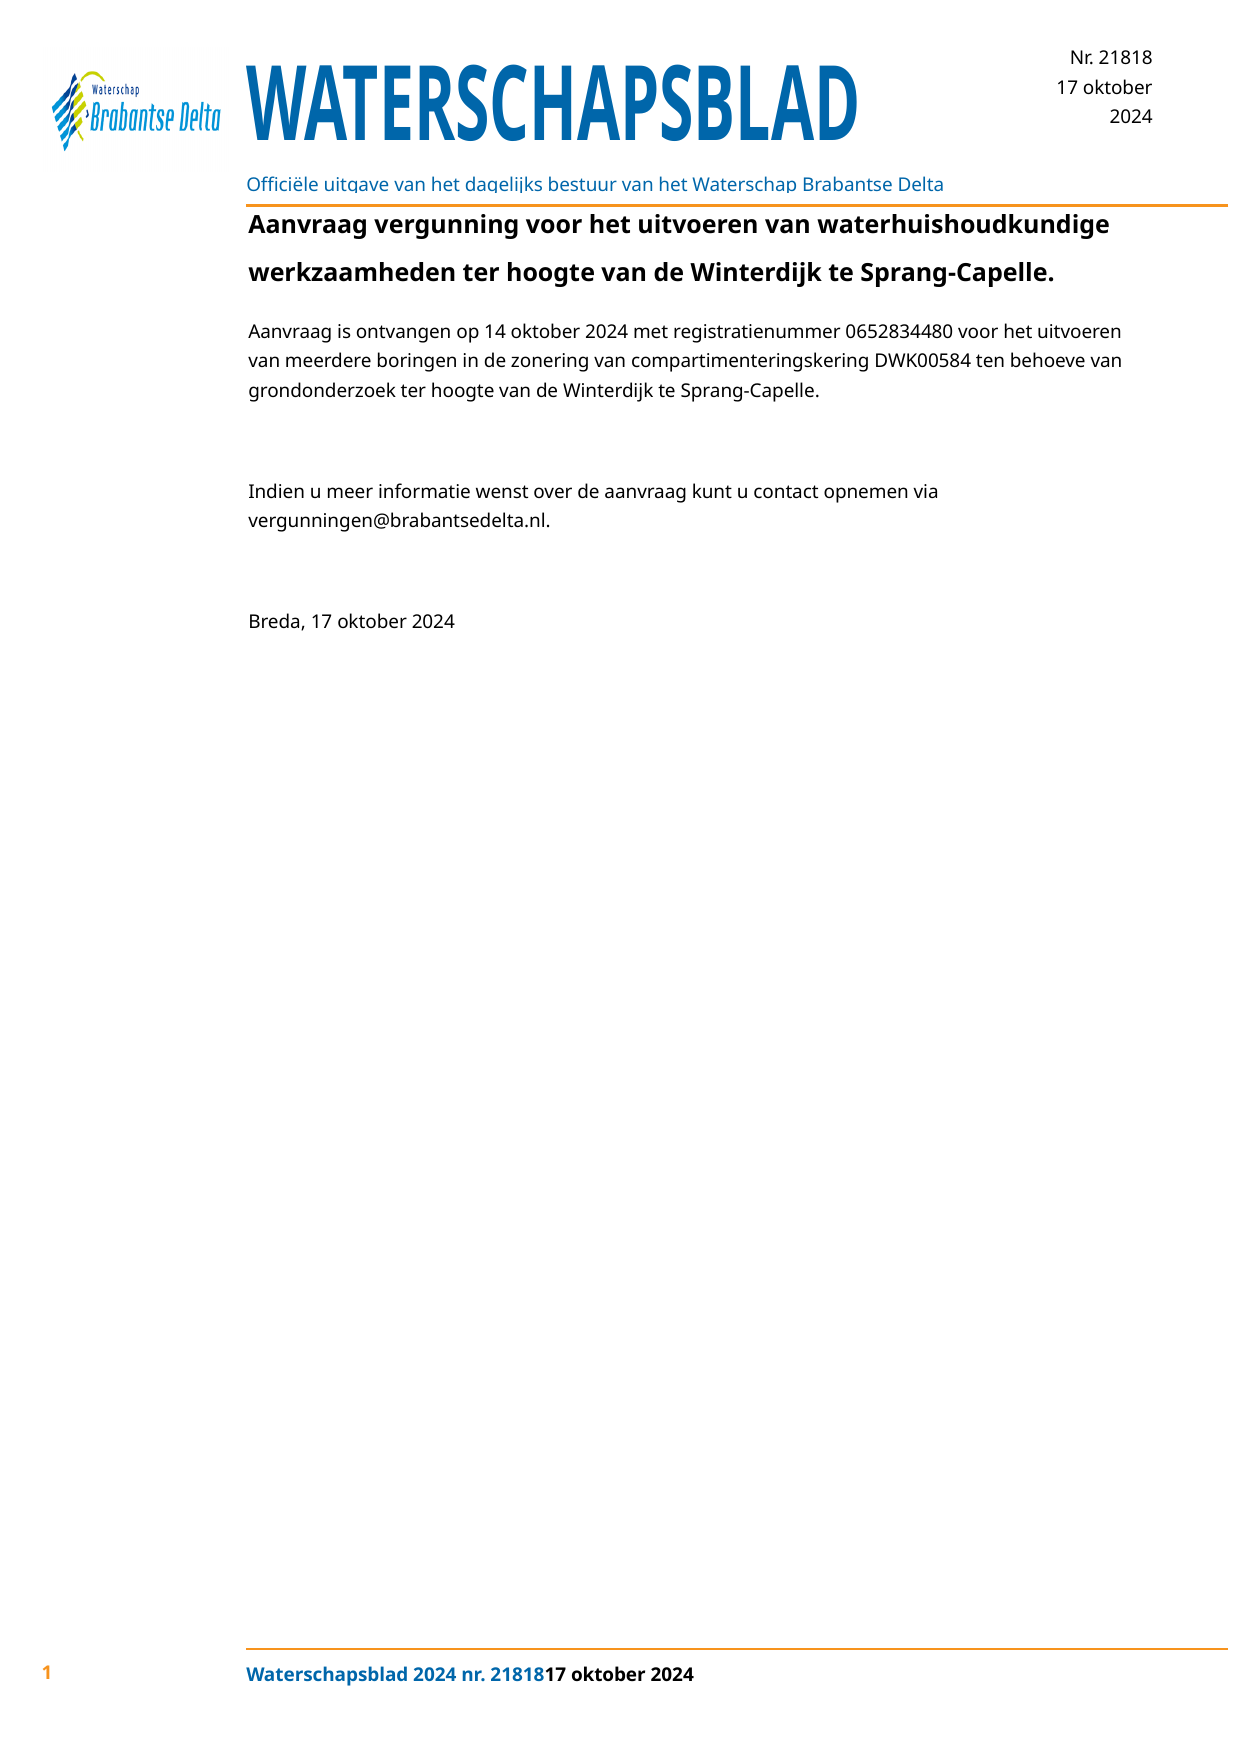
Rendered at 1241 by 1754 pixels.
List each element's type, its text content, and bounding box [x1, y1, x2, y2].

text Indien u meer informatie wenst over de aanvraag kunt u contact opnemen via vergunningen@brabantsedelta.nl. [248, 478, 1152, 533]
text Breda, 17 oktober 2024 [248, 608, 1152, 634]
text Aanvraag vergunning voor het uitvoeren van waterhuishoudkundige werkzaamheden ter hoogte van de Winterdijk te Sprang-Capelle. [248, 207, 1152, 288]
picture [41, 47, 231, 172]
text Aanvraag is ontvangen op 14 oktober 2024 met registratienummer 0652834480 voor het uitvoeren van meerdere boringen in de zonering van compartimenteringskering DWK00584 ten behoeve van grondonderzoek ter hoogte van de Winterdijk te Sprang-Capelle. [248, 318, 1152, 403]
